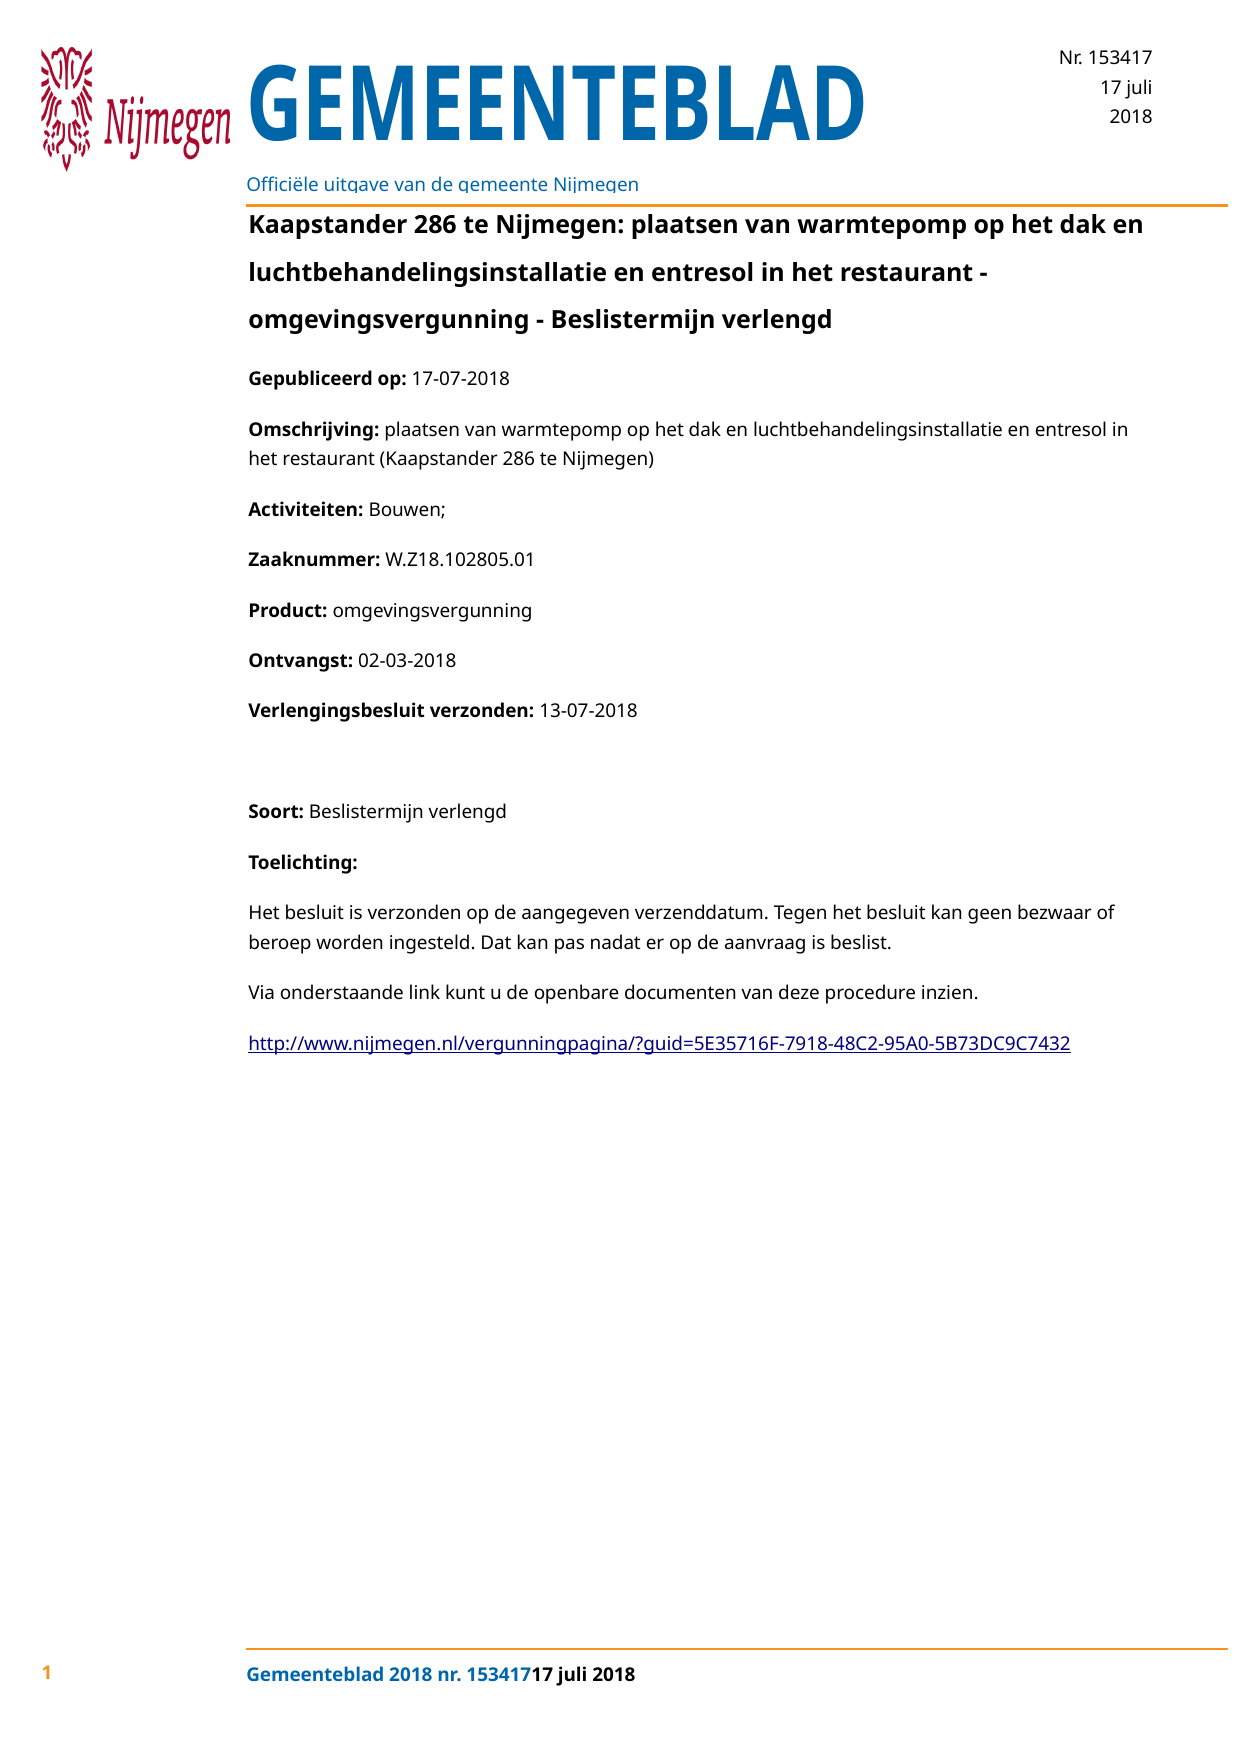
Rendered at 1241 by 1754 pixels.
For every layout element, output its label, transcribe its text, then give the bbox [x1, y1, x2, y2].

picture [41, 47, 231, 172]
text Via onderstaande link kunt u de openbare documenten van deze procedure inzien. [248, 979, 1152, 1005]
text Het besluit is verzonden op de aangegeven verzenddatum. Tegen het besluit kan geen bezwaar of beroep worden ingesteld. Dat kan pas nadat er op de aanvraag is beslist. [248, 899, 1152, 954]
text Activiteiten: Bouwen; [248, 496, 1152, 522]
text Toelichting: [248, 849, 1152, 874]
text Soort: Beslistermijn verlengd [248, 798, 1152, 824]
text Kaapstander 286 te Nijmegen: plaatsen van warmtepomp op het dak en luchtbehandelingsinstallatie en entresol in het restaurant - omgevingsvergunning - Beslistermijn verlengd [248, 207, 1152, 336]
text Verlengingsbesluit verzonden: 13-07-2018 [248, 698, 1152, 723]
text Ontvangst: 02-03-2018 [248, 647, 1152, 673]
text Zaaknummer: W.Z18.102805.01 [248, 546, 1152, 572]
text http://www.nijmegen.nl/vergunningpagina/?guid=5E35716F-7918-48C2-95A0-5B73DC9C7432 [248, 1030, 1152, 1055]
text Product: omgevingsvergunning [248, 597, 1152, 622]
text Gepubliceerd op: 17-07-2018 [248, 366, 1152, 391]
text Omschrijving: plaatsen van warmtepomp op het dak en luchtbehandelingsinstallatie en entresol in het restaurant (Kaapstander 286 te Nijmegen) [248, 416, 1152, 471]
